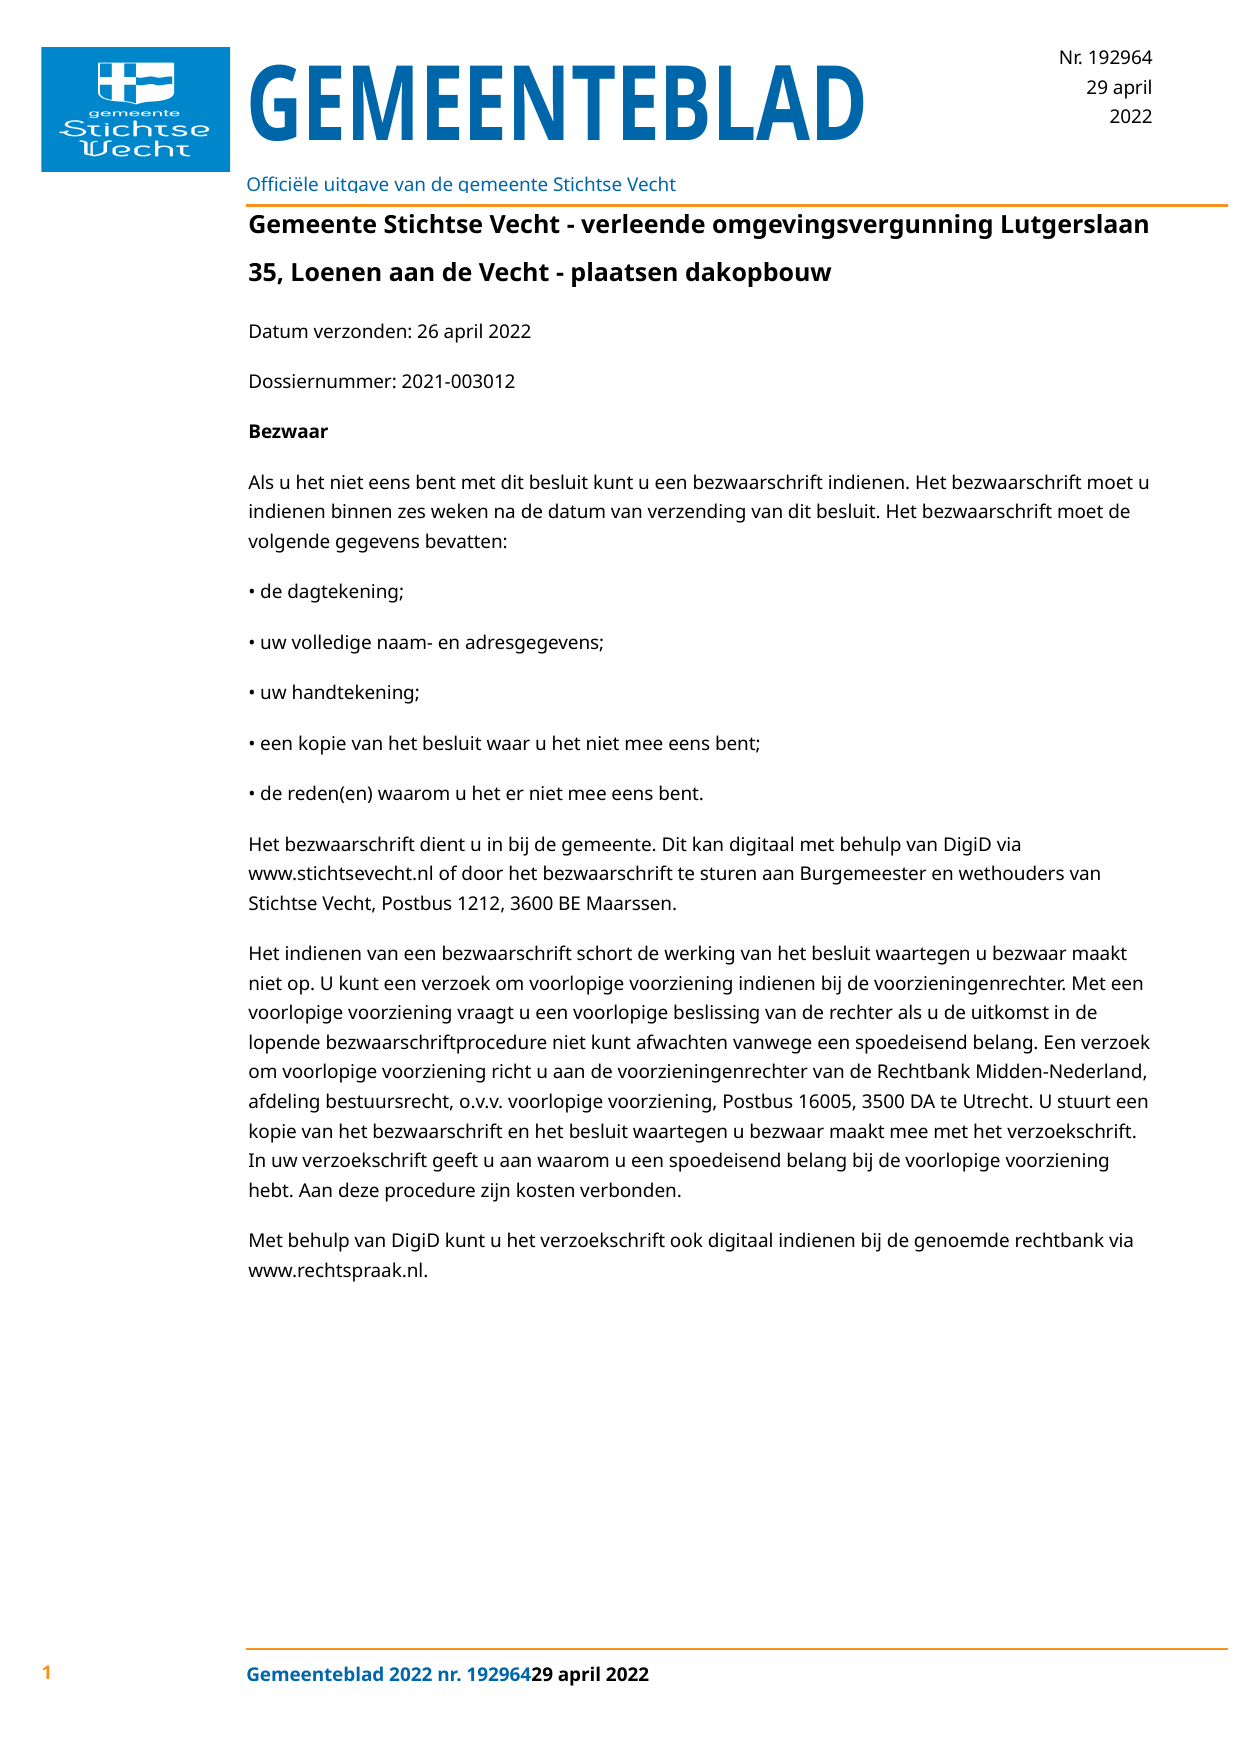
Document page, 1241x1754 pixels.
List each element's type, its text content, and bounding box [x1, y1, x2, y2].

picture [99, 63, 135, 101]
text Het bezwaarschrift dient u in bij de gemeente. Dit kan digitaal met behulp van DigiD via www.stichtsevecht.nl of door het bezwaarschrift te sturen aan Burgemeester en wethouders van Stichtse Vecht, Postbus 1212, 3600 BE Maarssen. [248, 831, 1152, 916]
text Dossiernummer: 2021-003012 [248, 368, 1152, 394]
text • een kopie van het besluit waar u het niet mee eens bent; [248, 730, 1152, 756]
text Bezwaar [248, 419, 1152, 444]
text • de dagtekening; [248, 579, 1152, 604]
text Als u het niet eens bent met dit besluit kunt u een bezwaarschrift indienen. Het bezwaarschrift moet u indienen binnen zes weken na de datum van verzending van dit besluit. Het bezwaarschrift moet de volgende gegevens bevatten: [248, 469, 1152, 554]
picture [137, 63, 174, 103]
text Gemeente Stichtse Vecht - verleende omgevingsvergunning Lutgerslaan 35, Loenen aan de Vecht - plaatsen dakopbouw [248, 207, 1152, 288]
text • de reden(en) waarom u het er niet mee eens bent. [248, 780, 1152, 806]
text Datum verzonden: 26 april 2022 [248, 318, 1152, 344]
text Met behulp van DigiD kunt u het verzoekschrift ook digitaal indienen bij de genoemde rechtbank via www.rechtspraak.nl. [248, 1227, 1152, 1283]
text • uw volledige naam- en adresgegevens; [248, 629, 1152, 655]
text • uw handtekening; [248, 679, 1152, 705]
text Het indienen van een bezwaarschrift schort de werking van het besluit waartegen u bezwaar maakt niet op. U kunt een verzoek om voorlopige voorziening indienen bij de voorzieningenrechter. Met een voorlopige voorziening vraagt u een voorlopige beslissing van de rechter als u de uitkomst in de lopende bezwaarschriftprocedure niet kunt afwachten vanwege een spoedeisend belang. Een verzoek om voorlopige voorziening richt u aan de voorzieningenrechter van de Rechtbank Midden-Nederland, afdeling bestuursrecht, o.v.v. voorlopige voorziening, Postbus 16005, 3500 DA te Utrecht. U stuurt een kopie van het bezwaarschrift en het besluit waartegen u bezwaar maakt mee met het verzoekschrift. In uw verzoekschrift geeft u aan waarom u een spoedeisend belang bij de voorlopige voorziening hebt. Aan deze procedure zijn kosten verbonden. [248, 940, 1152, 1203]
